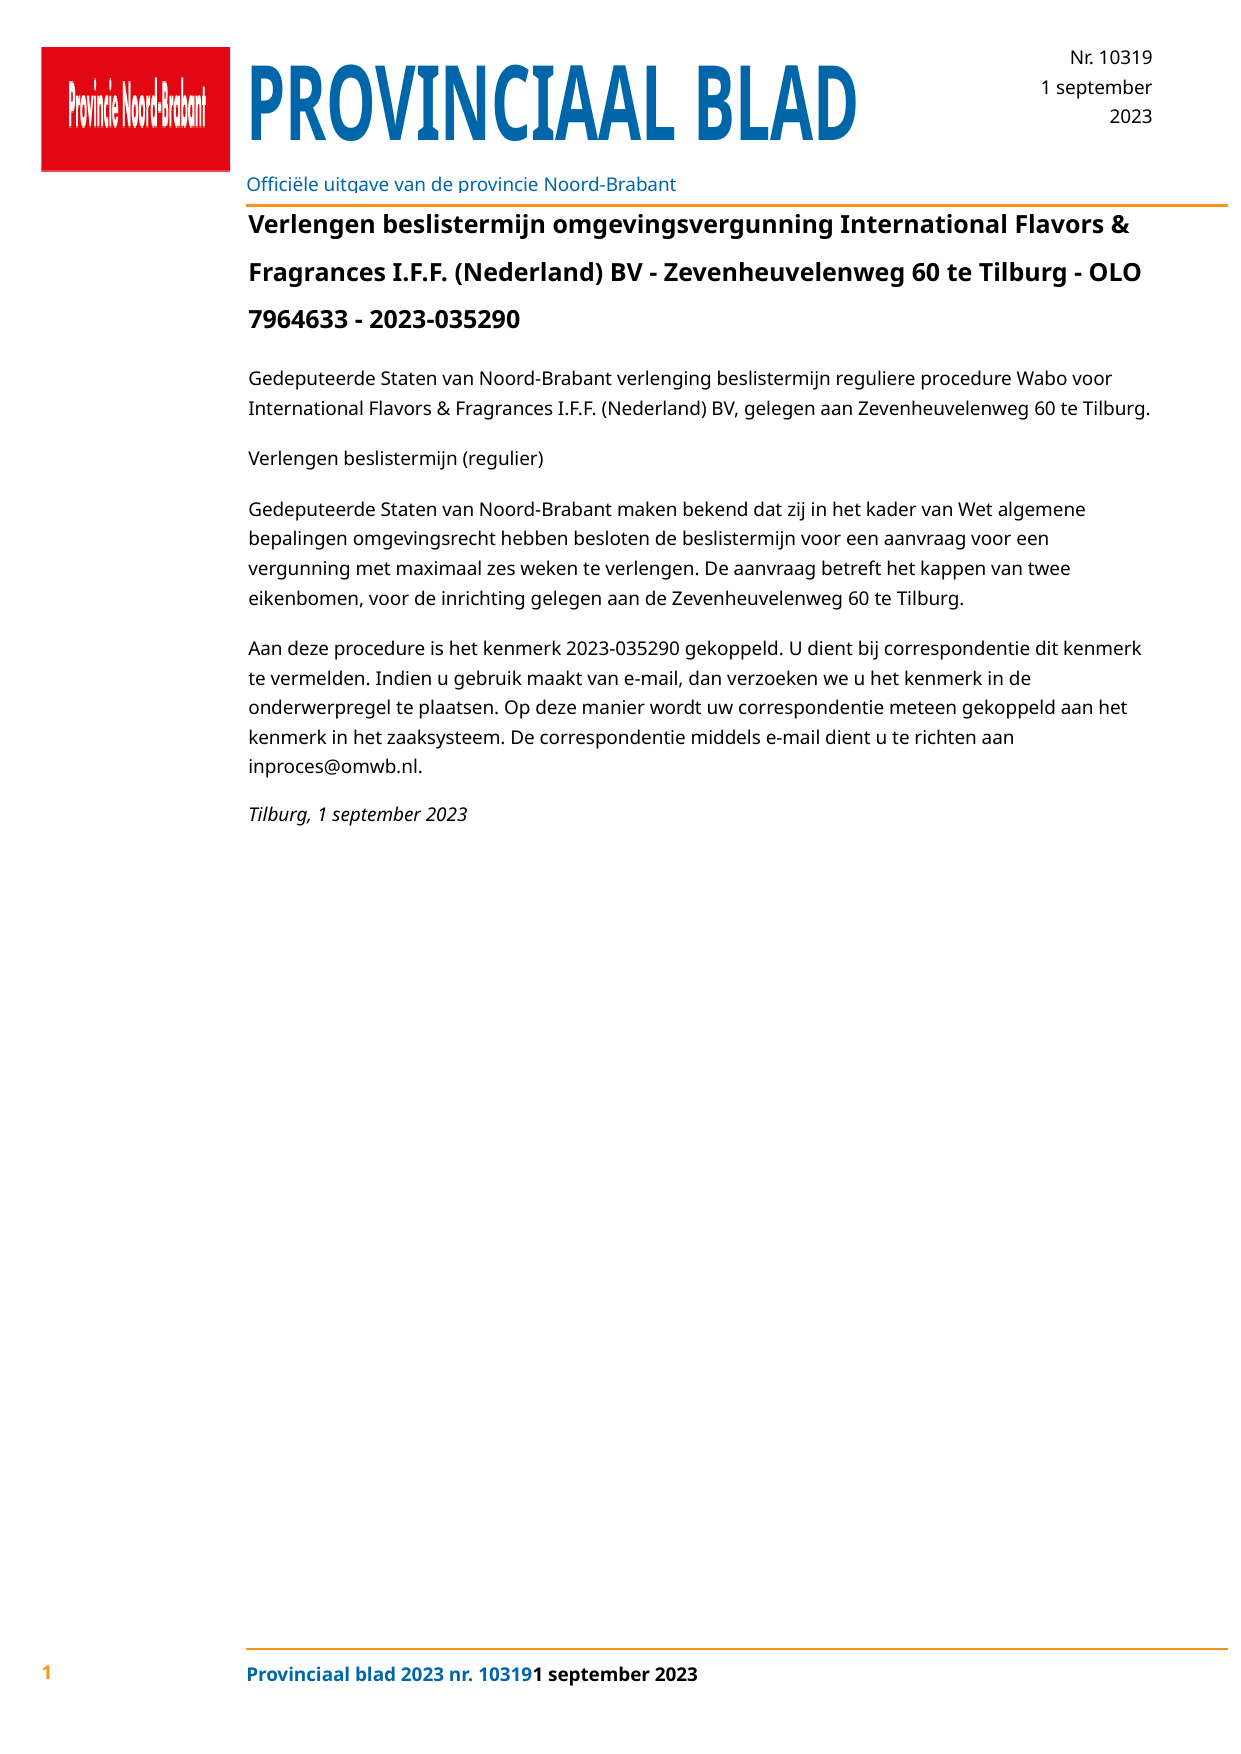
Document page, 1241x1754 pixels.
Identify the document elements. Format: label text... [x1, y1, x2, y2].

picture [41, 47, 231, 172]
text Aan deze procedure is het kenmerk 2023-035290 gekoppeld. U dient bij correspondentie dit kenmerk te vermelden. Indien u gebruik maakt van e-mail, dan verzoeken we u het kenmerk in de onderwerpregel te plaatsen. Op deze manier wordt uw correspondentie meteen gekoppeld aan het kenmerk in het zaaksysteem. De correspondentie middels e-mail dient u te richten aan inproces@omwb.nl. [248, 635, 1152, 779]
text Gedeputeerde Staten van Noord-Brabant verlenging beslistermijn reguliere procedure Wabo voor International Flavors & Fragrances I.F.F. (Nederland) BV, gelegen aan Zevenheuvelenweg 60 te Tilburg. [248, 366, 1152, 421]
text Tilburg, 1 september 2023 [248, 801, 1152, 827]
text Verlengen beslistermijn (regulier) [248, 446, 1152, 471]
text Verlengen beslistermijn omgevingsvergunning International Flavors & Fragrances I.F.F. (Nederland) BV - Zevenheuvelenweg 60 te Tilburg - OLO 7964633 - 2023-035290 [248, 207, 1152, 336]
text Gedeputeerde Staten van Noord-Brabant maken bekend dat zij in het kader van Wet algemene bepalingen omgevingsrecht hebben besloten de beslistermijn voor een aanvraag voor een vergunning met maximaal zes weken te verlengen. De aanvraag betreft het kappen van twee eikenbomen, voor de inrichting gelegen aan de Zevenheuvelenweg 60 te Tilburg. [248, 496, 1152, 610]
